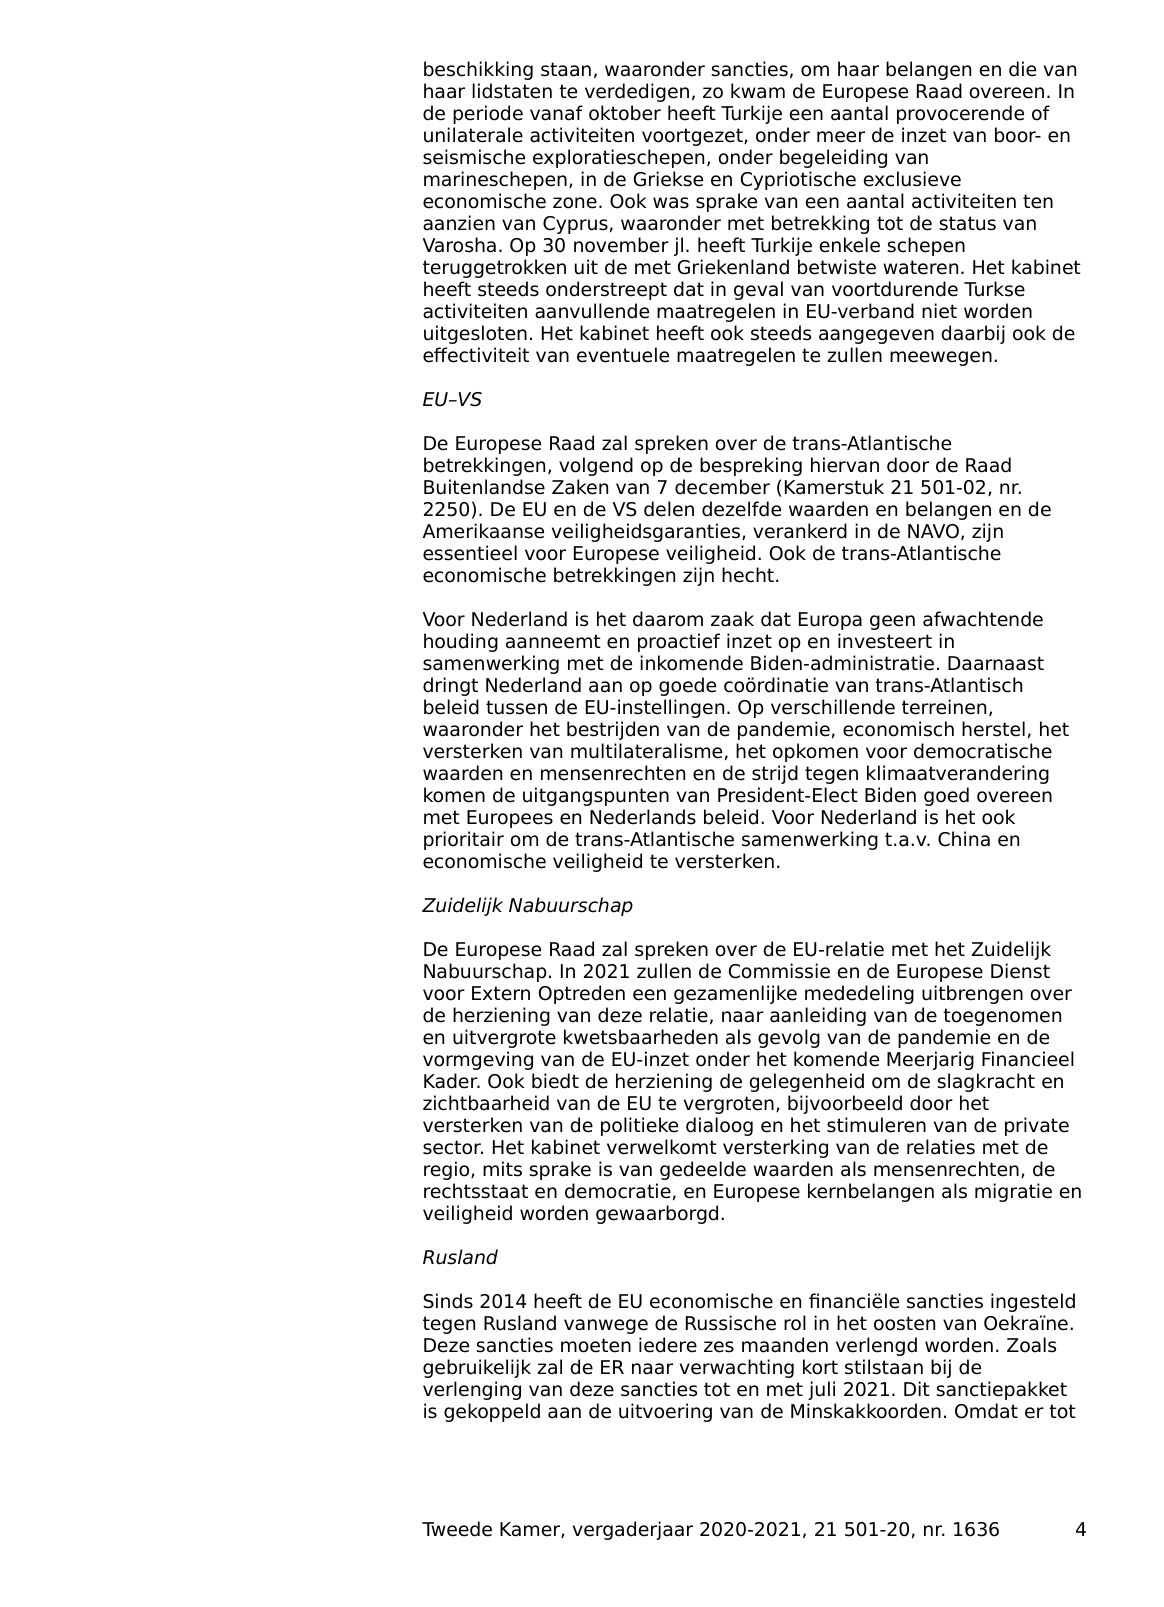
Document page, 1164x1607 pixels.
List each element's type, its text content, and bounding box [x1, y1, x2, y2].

text De Europese Raad zal spreken over de EU-relatie met het Zuidelijk Nabuurschap. In 2021 zullen de Commissie en de Europese Dienst voor Extern Optreden een gezamenlijke mededeling uitbrengen over de herziening van deze relatie, naar aanleiding van de toegenomen en uitvergrote kwetsbaarheden als gevolg van de pandemie en de vormgeving van de EU-inzet onder het komende Meerjarig Financieel Kader. Ook biedt de herziening de gelegenheid om de slagkracht en zichtbaarheid van de EU te vergroten, bijvoorbeeld door het versterken van de politieke dialoog en het stimuleren van de private sector. Het kabinet verwelkomt versterking van de relaties met de regio, mits sprake is van gedeelde waarden als mensenrechten, de rechtsstaat en democratie, en Europese kernbelangen als migratie en veiligheid worden gewaarborgd. [422, 939, 1087, 1225]
text Sinds 2014 heeft de EU economische en financiële sancties ingesteld tegen Rusland vanwege de Russische rol in het oosten van Oekraïne. Deze sancties moeten iedere zes maanden verlengd worden. Zoals gebruikelijk zal de ER naar verwachting kort stilstaan bij de verlenging van deze sancties tot en met juli 2021. Dit sanctiepakket is gekoppeld aan de uitvoering van de Minskakkoorden. Omdat er tot [422, 1291, 1087, 1423]
subtitle Zuidelijk Nabuurschap [422, 895, 1087, 917]
text Voor Nederland is het daarom zaak dat Europa geen afwachtende houding aanneemt en proactief inzet op en investeert in samenwerking met de inkomende Biden-administratie. Daarnaast dringt Nederland aan op goede coördinatie van trans-Atlantisch beleid tussen de EU-instellingen. Op verschillende terreinen, waaronder het bestrijden van de pandemie, economisch herstel, het versterken van multilateralisme, het opkomen voor democratische waarden en mensenrechten en de strijd tegen klimaatverandering komen de uitgangspunten van President-Elect Biden goed overeen met Europees en Nederlands beleid. Voor Nederland is het ook prioritair om de trans-Atlantische samenwerking t.a.v. China en economische veiligheid te versterken. [422, 609, 1087, 873]
subtitle EU–VS [422, 389, 1087, 411]
text beschikking staan, waaronder sancties, om haar belangen en die van haar lidstaten te verdedigen, zo kwam de Europese Raad overeen. In de periode vanaf oktober heeft Turkije een aantal provocerende of unilaterale activiteiten voortgezet, onder meer de inzet van boor- en seismische exploratieschepen, onder begeleiding van marineschepen, in de Griekse en Cypriotische exclusieve economische zone. Ook was sprake van een aantal activiteiten ten aanzien van Cyprus, waaronder met betrekking tot de status van Varosha. Op 30 november jl. heeft Turkije enkele schepen teruggetrokken uit de met Griekenland betwiste wateren. Het kabinet heeft steeds onderstreept dat in geval van voortdurende Turkse activiteiten aanvullende maatregelen in EU-verband niet worden uitgesloten. Het kabinet heeft ook steeds aangegeven daarbij ook de effectiviteit van eventuele maatregelen te zullen meewegen. [422, 59, 1087, 367]
subtitle Rusland [422, 1247, 1087, 1269]
text De Europese Raad zal spreken over de trans-Atlantische betrekkingen, volgend op de bespreking hiervan door de Raad Buitenlandse Zaken van 7 december (Kamerstuk 21 501-02, nr. 2250). De EU en de VS delen dezelfde waarden en belangen en de Amerikaanse veiligheidsgaranties, verankerd in de NAVO, zijn essentieel voor Europese veiligheid. Ook de trans-Atlantische economische betrekkingen zijn hecht. [422, 433, 1087, 587]
